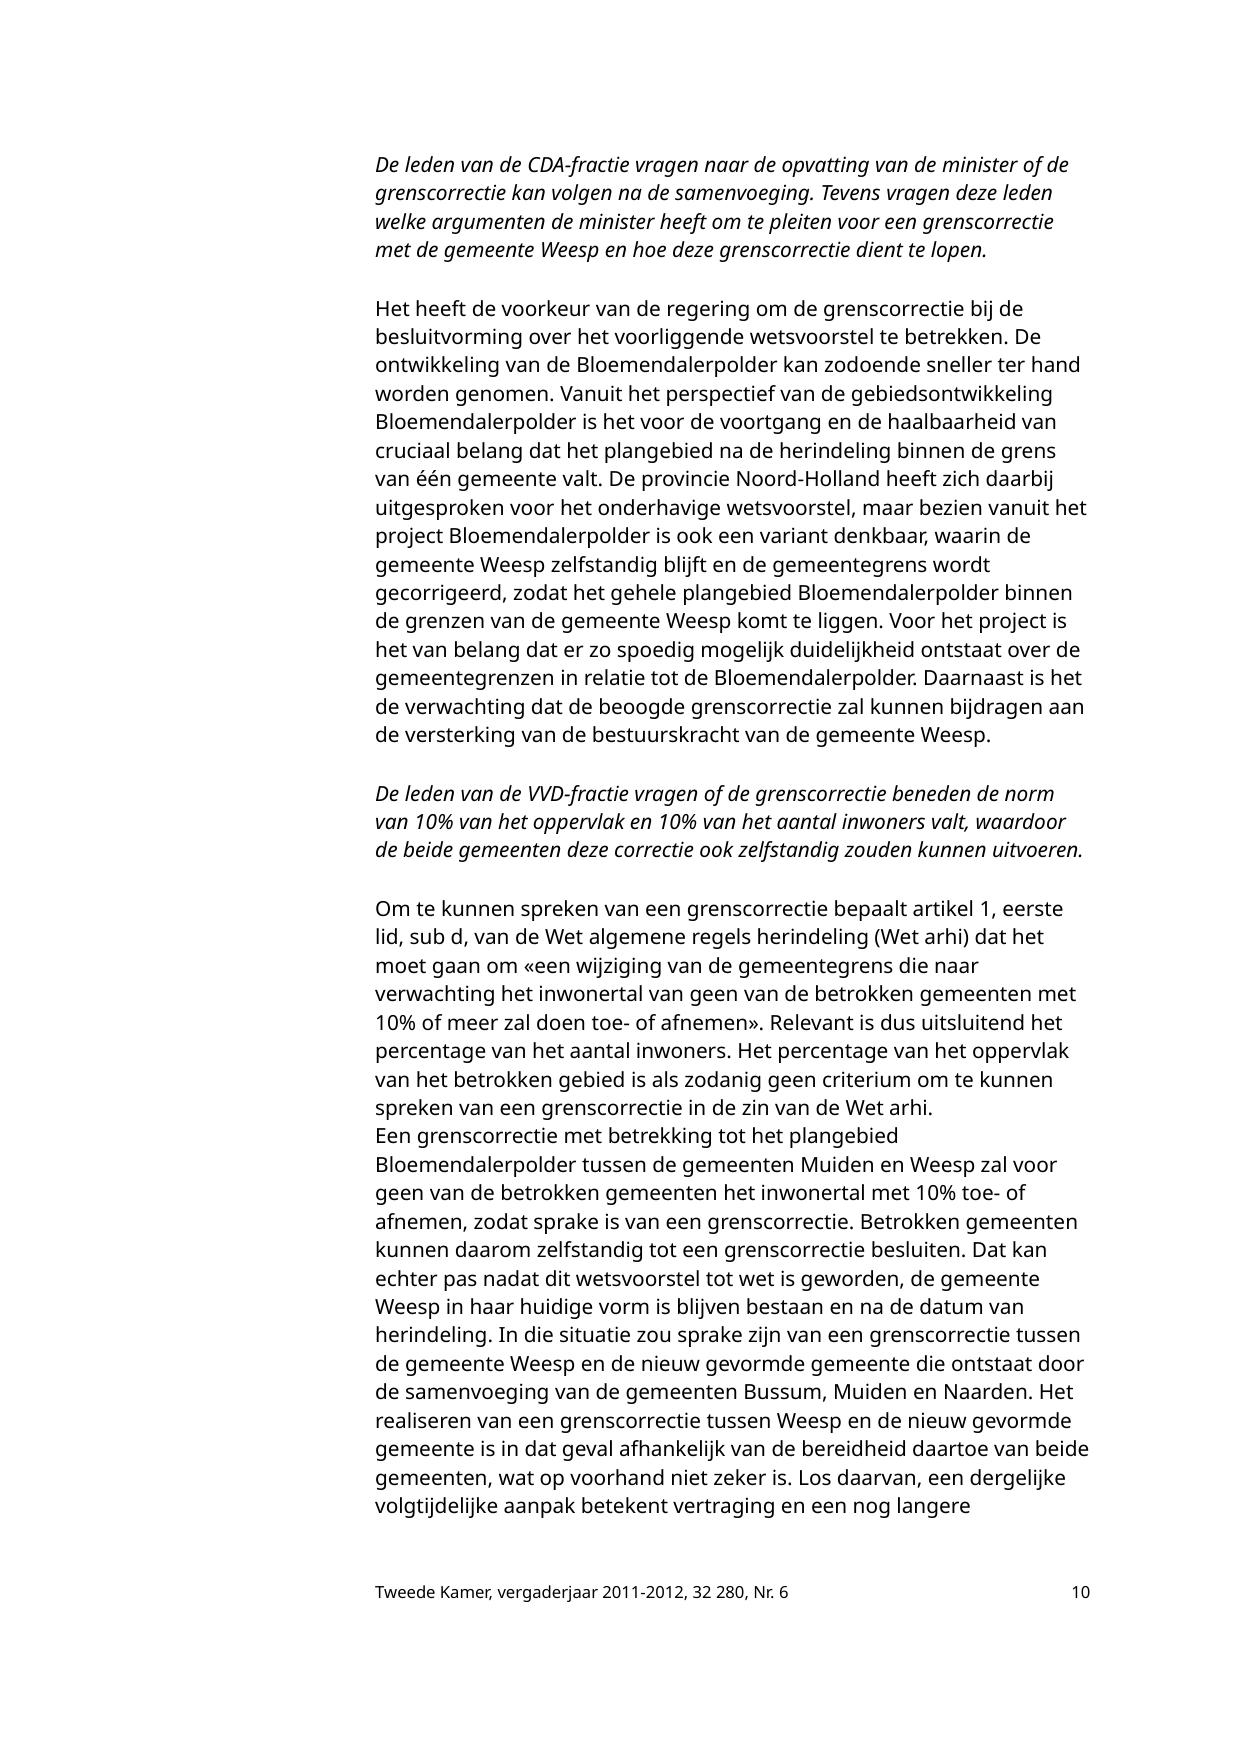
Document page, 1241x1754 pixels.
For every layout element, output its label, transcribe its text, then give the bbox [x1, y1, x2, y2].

text De leden van de VVD-fractie vragen of de grenscorrectie beneden de norm van 10% van het oppervlak en 10% van het aantal inwoners valt, waardoor de beide gemeenten deze correctie ook zelfstandig zouden kunnen uitvoeren. [375, 779, 1090, 864]
text De leden van de CDA-fractie vragen naar de opvatting van de minister of de grenscorrectie kan volgen na de samenvoeging. Tevens vragen deze leden welke argumenten de minister heeft om te pleiten voor een grenscorrectie met de gemeente Weesp en hoe deze grenscorrectie dient te lopen. [375, 150, 1090, 264]
text Een grenscorrectie met betrekking tot het plangebied Bloemendalerpolder tussen de gemeenten Muiden en Weesp zal voor geen van de betrokken gemeenten het inwonertal met 10% toe- of afnemen, zodat sprake is van een grenscorrectie. Betrokken gemeenten kunnen daarom zelfstandig tot een grenscorrectie besluiten. Dat kan echter pas nadat dit wetsvoorstel tot wet is geworden, de gemeente Weesp in haar huidige vorm is blijven bestaan en na de datum van herindeling. In die situatie zou sprake zijn van een grenscorrectie tussen de gemeente Weesp en de nieuw gevormde gemeente die ontstaat door de samenvoeging van de gemeenten Bussum, Muiden en Naarden. Het realiseren van een grenscorrectie tussen Weesp en de nieuw gevormde gemeente is in dat geval afhankelijk van de bereidheid daartoe van beide gemeenten, wat op voorhand niet zeker is. Los daarvan, een dergelijke volgtijdelijke aanpak betekent vertraging en een nog langere [375, 1122, 1090, 1520]
text Om te kunnen spreken van een grenscorrectie bepaalt artikel 1, eerste lid, sub d, van de Wet algemene regels herindeling (Wet arhi) dat het moet gaan om «een wijziging van de gemeentegrens die naar verwachting het inwonertal van geen van de betrokken gemeenten met 10% of meer zal doen toe- of afnemen». Relevant is dus uitsluitend het percentage van het aantal inwoners. Het percentage van het oppervlak van het betrokken gebied is als zodanig geen criterium om te kunnen spreken van een grenscorrectie in de zin van de Wet arhi. [375, 894, 1090, 1122]
text Het heeft de voorkeur van de regering om de grenscorrectie bij de besluitvorming over het voorliggende wetsvoorstel te betrekken. De ontwikkeling van de Bloemendalerpolder kan zodoende sneller ter hand worden genomen. Vanuit het perspectief van de gebiedsontwikkeling Bloemendalerpolder is het voor de voortgang en de haalbaarheid van cruciaal belang dat het plangebied na de herindeling binnen de grens van één gemeente valt. De provincie Noord-Holland heeft zich daarbij uitgesproken voor het onderhavige wetsvoorstel, maar bezien vanuit het project Bloemendalerpolder is ook een variant denkbaar, waarin de gemeente Weesp zelfstandig blijft en de gemeentegrens wordt gecorrigeerd, zodat het gehele plangebied Bloemendalerpolder binnen de grenzen van de gemeente Weesp komt te liggen. Voor het project is het van belang dat er zo spoedig mogelijk duidelijkheid ontstaat over de gemeentegrenzen in relatie tot de Bloemendalerpolder. Daarnaast is het de verwachting dat de beoogde grenscorrectie zal kunnen bijdragen aan de versterking van de bestuurskracht van de gemeente Weesp. [375, 294, 1090, 749]
